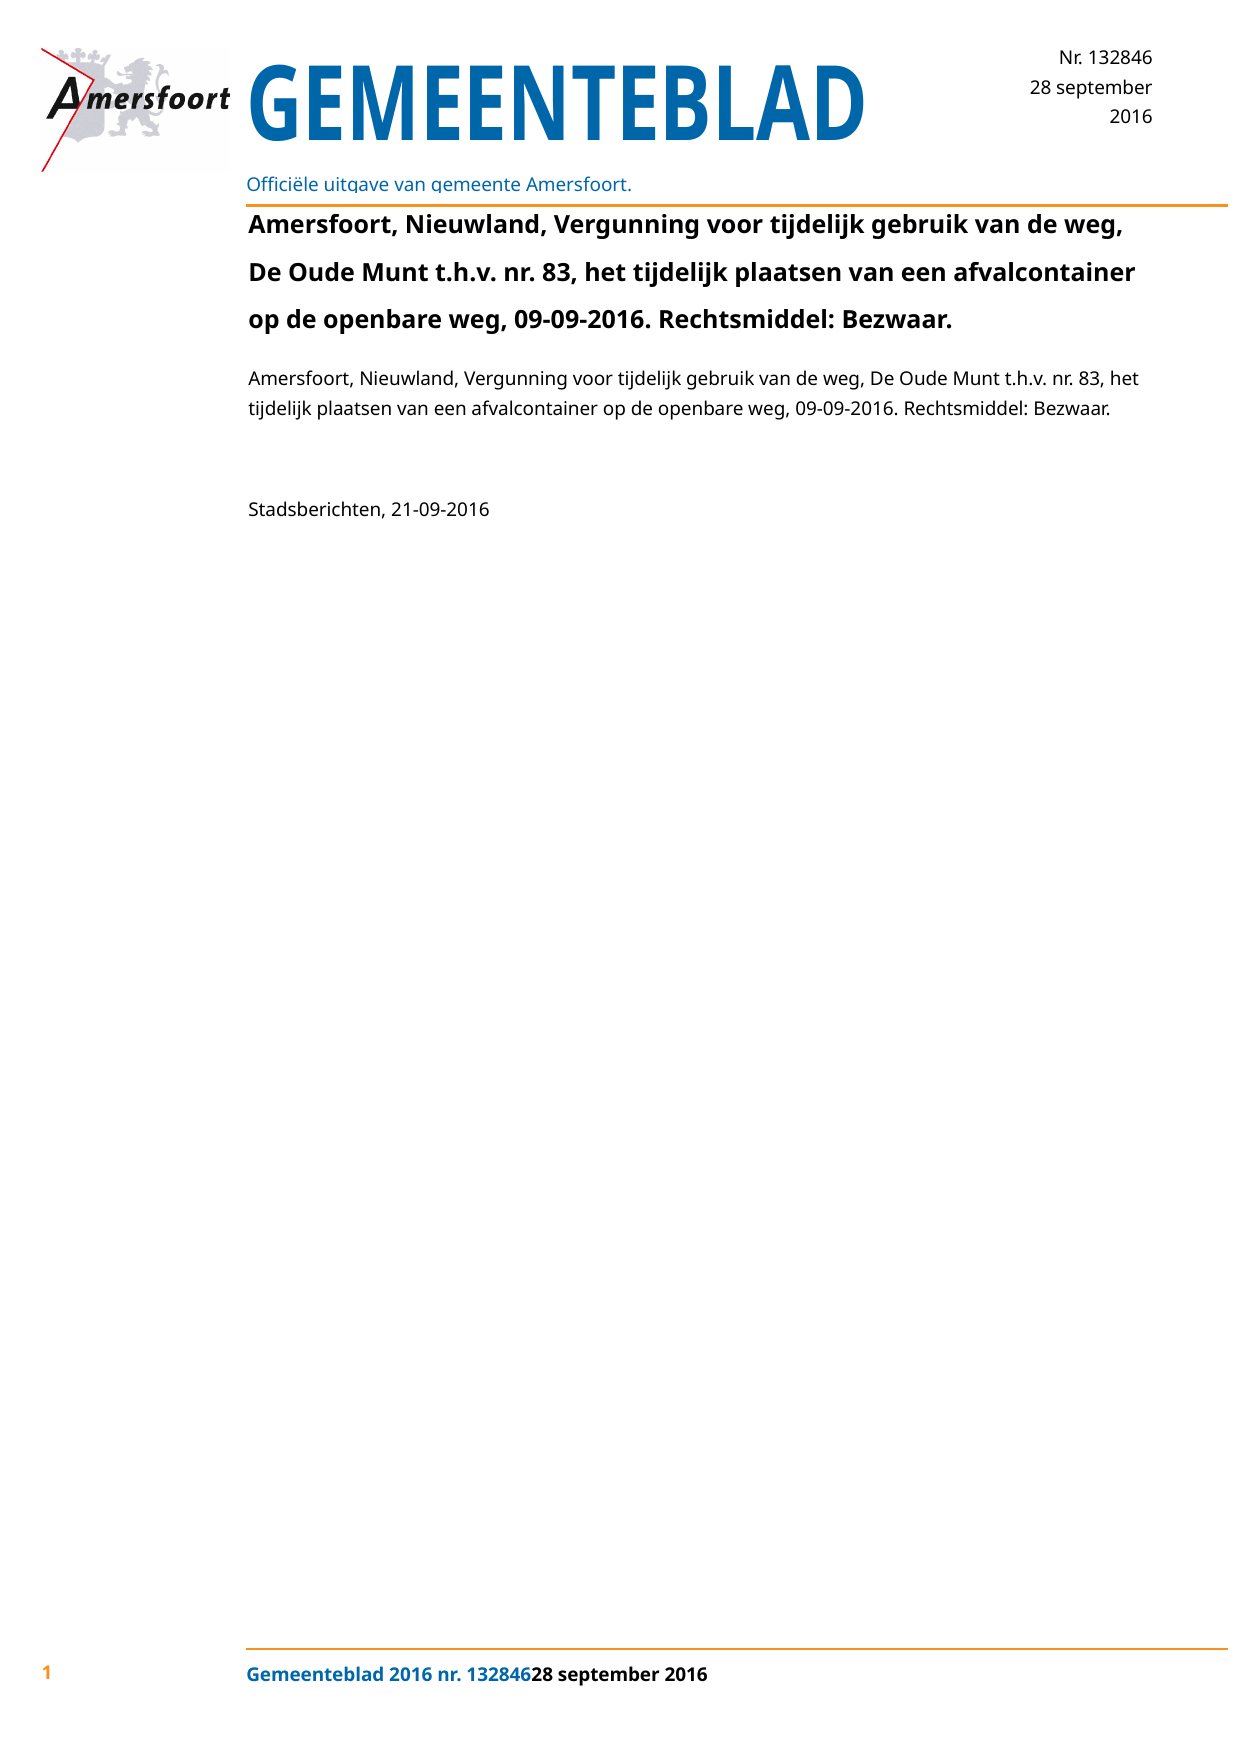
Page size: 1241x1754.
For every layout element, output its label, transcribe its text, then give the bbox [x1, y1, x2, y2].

text Amersfoort, Nieuwland, Vergunning voor tijdelijk gebruik van de weg, De Oude Munt t.h.v. nr. 83, het tijdelijk plaatsen van een afvalcontainer op de openbare weg, 09-09-2016. Rechtsmiddel: Bezwaar. [248, 366, 1152, 421]
picture [41, 47, 231, 172]
text Stadsberichten, 21-09-2016 [248, 496, 1152, 522]
text Amersfoort, Nieuwland, Vergunning voor tijdelijk gebruik van de weg, De Oude Munt t.h.v. nr. 83, het tijdelijk plaatsen van een afvalcontainer op de openbare weg, 09-09-2016. Rechtsmiddel: Bezwaar. [248, 207, 1152, 336]
